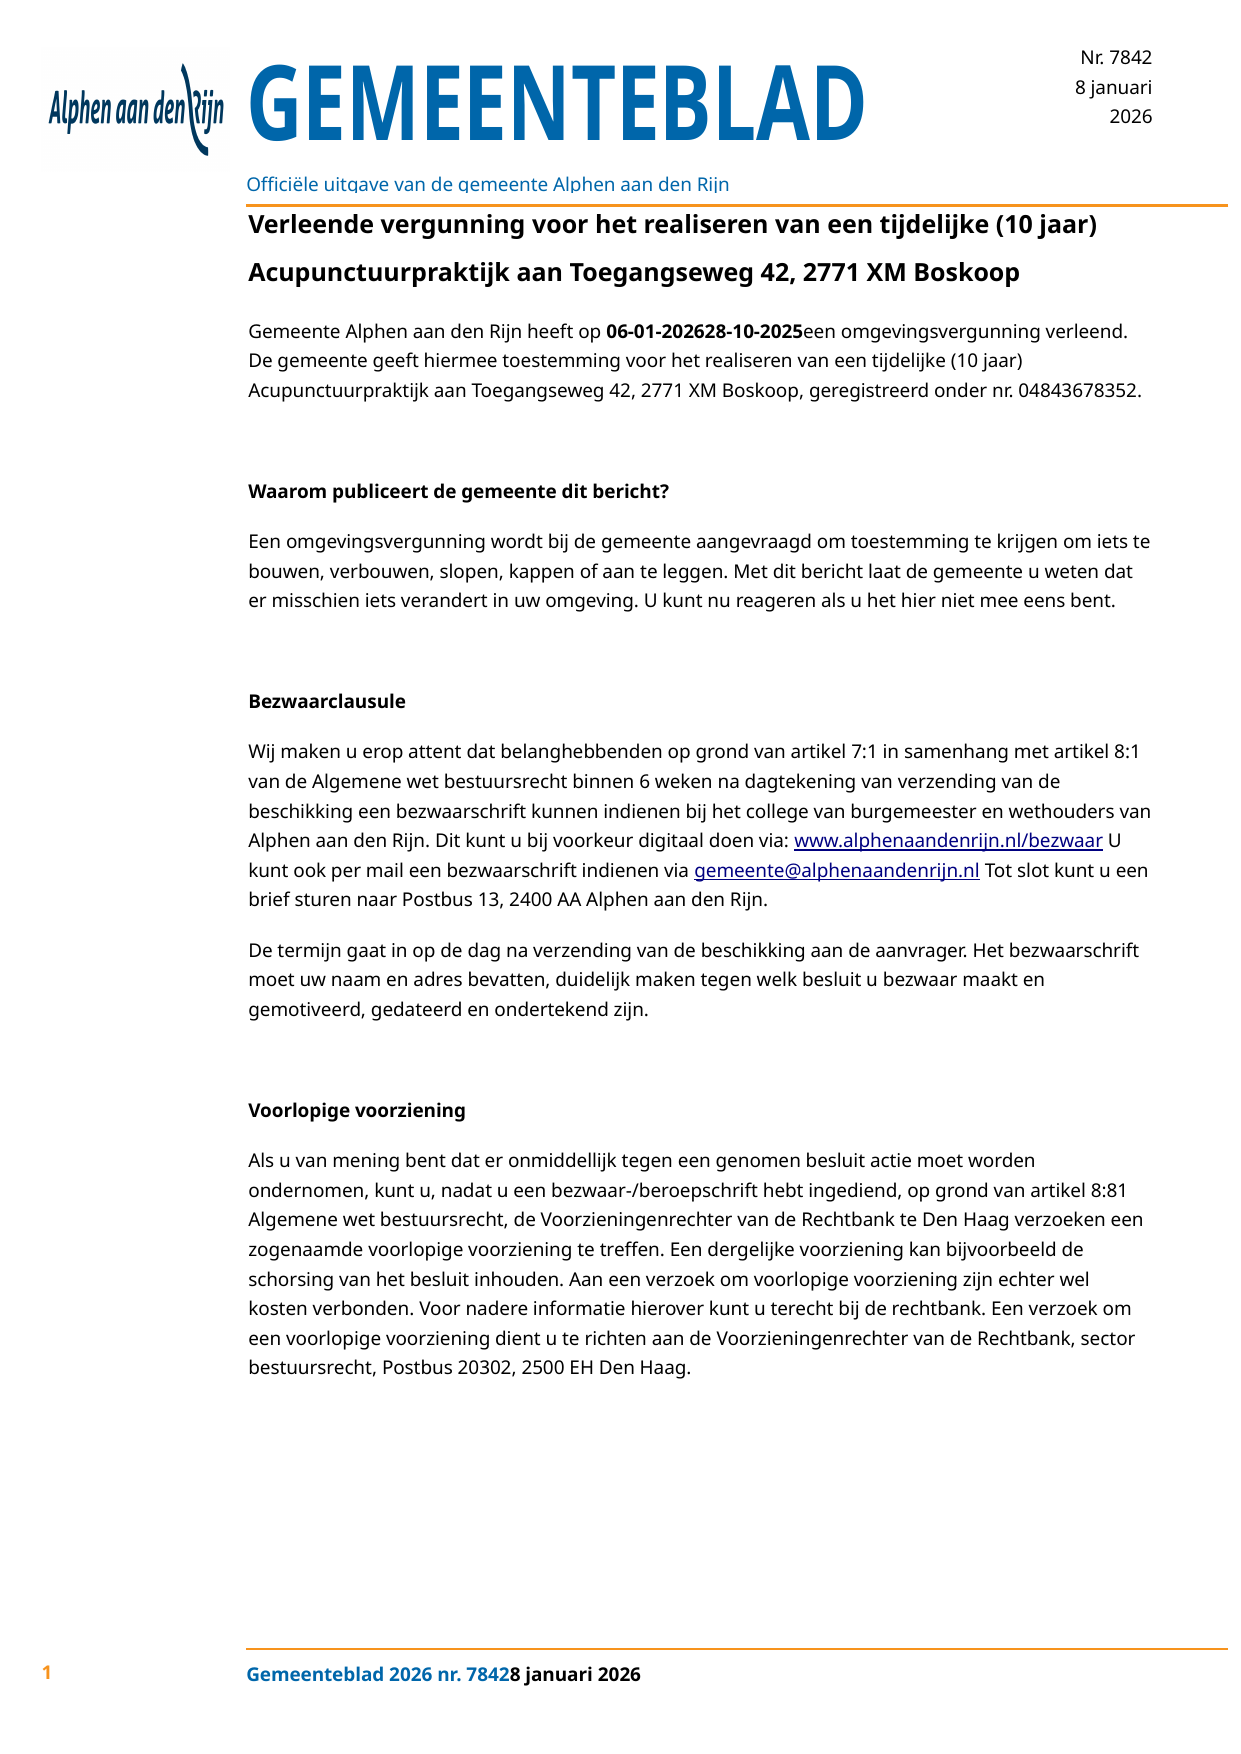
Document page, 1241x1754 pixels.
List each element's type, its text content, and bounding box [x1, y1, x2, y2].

text De termijn gaat in op de dag na verzending van de beschikking aan de aanvrager. Het bezwaarschrift moet uw naam en adres bevatten, duidelijk maken tegen welk besluit u bezwaar maakt en gemotiveerd, gedateerd en ondertekend zijn. [248, 937, 1152, 1022]
text Verleende vergunning voor het realiseren van een tijdelijke (10 jaar) Acupunctuurpraktijk aan Toegangseweg 42, 2771 XM Boskoop [248, 207, 1152, 288]
picture [41, 47, 231, 172]
text Wij maken u erop attent dat belanghebbenden op grond van artikel 7:1 in samenhang met artikel 8:1 van de Algemene wet bestuursrecht binnen 6 weken na dagtekening van verzending van de beschikking een bezwaarschrift kunnen indienen bij het college van burgemeester en wethouders van Alphen aan den Rijn. Dit kunt u bij voorkeur digitaal doen via: www.alphenaandenrijn.nl/bezwaar U kunt ook per mail een bezwaarschrift indienen via gemeente@alphenaandenrijn.nl Tot slot kunt u een brief sturen naar Postbus 13, 2400 AA Alphen aan den Rijn. [248, 739, 1152, 912]
text Gemeente Alphen aan den Rijn heeft op 06-01-202628-10-2025een omgevingsvergunning verleend. De gemeente geeft hiermee toestemming voor het realiseren van een tijdelijke (10 jaar) Acupunctuurpraktijk aan Toegangseweg 42, 2771 XM Boskoop, geregistreerd onder nr. 04843678352. [248, 318, 1152, 403]
text Waarom publiceert de gemeente dit bericht? [248, 478, 1152, 504]
text Een omgevingsvergunning wordt bij de gemeente aangevraagd om toestemming te krijgen om iets te bouwen, verbouwen, slopen, kappen of aan te leggen. Met dit bericht laat de gemeente u weten dat er misschien iets verandert in uw omgeving. U kunt nu reageren als u het hier niet mee eens bent. [248, 528, 1152, 613]
text Voorlopige voorziening [248, 1097, 1152, 1123]
text Als u van mening bent dat er onmiddellijk tegen een genomen besluit actie moet worden ondernomen, kunt u, nadat u een bezwaar-/beroepschrift hebt ingediend, op grond van artikel 8:81 Algemene wet bestuursrecht, de Voorzieningenrechter van de Rechtbank te Den Haag verzoeken een zogenaamde voorlopige voorziening te treffen. Een dergelijke voorziening kan bijvoorbeeld de schorsing van het besluit inhouden. Aan een verzoek om voorlopige voorziening zijn echter wel kosten verbonden. Voor nadere informatie hierover kunt u terecht bij de rechtbank. Een verzoek om een voorlopige voorziening dient u te richten aan de Voorzieningenrechter van de Rechtbank, sector bestuursrecht, Postbus 20302, 2500 EH Den Haag. [248, 1147, 1152, 1380]
text Bezwaarclausule [248, 688, 1152, 714]
